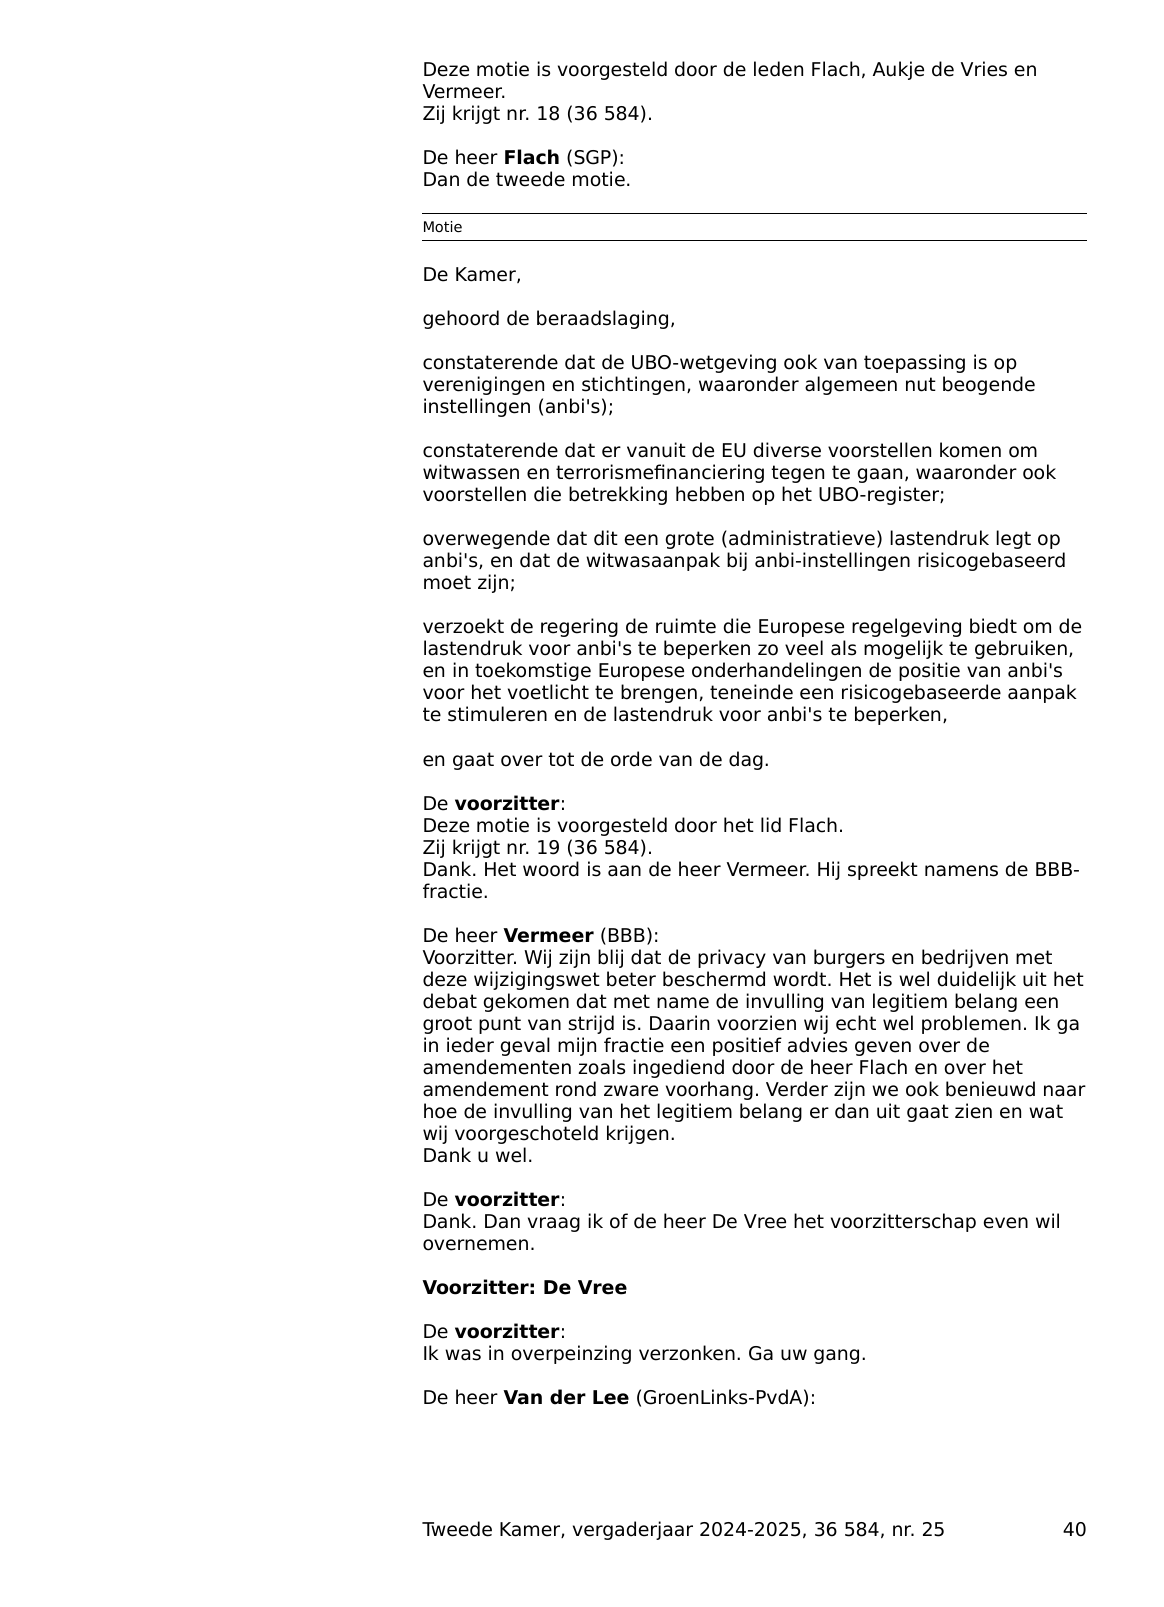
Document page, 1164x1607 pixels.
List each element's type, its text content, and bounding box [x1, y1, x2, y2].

text De voorzitter: [422, 1189, 1087, 1211]
text Dank u wel. [422, 1144, 1087, 1166]
subtitle Voorzitter: De Vree [422, 1277, 1087, 1299]
text Deze motie is voorgesteld door het lid Flach. [422, 814, 1087, 837]
text constaterende dat de UBO-wetgeving ook van toepassing is op verenigingen en stichtingen, waaronder algemeen nut beogende instellingen (anbi's); [422, 352, 1087, 418]
text Ik was in overpeinzing verzonken. Ga uw gang. [422, 1343, 1087, 1365]
text De voorzitter: [422, 793, 1087, 814]
table_header Motie [422, 214, 1087, 240]
text constaterende dat er vanuit de EU diverse voorstellen komen om witwassen en terrorismefinanciering tegen te gaan, waaronder ook voorstellen die betrekking hebben op het UBO-register; [422, 440, 1087, 506]
text Dank. Dan vraag ik of de heer De Vree het voorzitterschap even wil overnemen. [422, 1211, 1087, 1254]
text Voorzitter. Wij zijn blij dat de privacy van burgers en bedrijven met deze wijzigingswet beter beschermd wordt. Het is wel duidelijk uit het debat gekomen dat met name de invulling van legitiem belang een groot punt van strijd is. Daarin voorzien wij echt wel problemen. Ik ga in ieder geval mijn fractie een positief advies geven over de amendementen zoals ingediend door de heer Flach en over het amendement rond zware voorhang. Verder zijn we ook benieuwd naar hoe de invulling van het legitiem belang er dan uit gaat zien en wat wij voorgeschoteld krijgen. [422, 947, 1087, 1144]
text verzoekt de regering de ruimte die Europese regelgeving biedt om de lastendruk voor anbi's te beperken zo veel als mogelijk te gebruiken, en in toekomstige Europese onderhandelingen de positie van anbi's voor het voetlicht te brengen, teneinde een risicogebaseerde aanpak te stimuleren en de lastendruk voor anbi's te beperken, [422, 616, 1087, 726]
text De Kamer, [422, 264, 1087, 286]
text Dan de tweede motie. [422, 169, 1087, 191]
text De voorzitter: [422, 1321, 1087, 1343]
text en gaat over tot de orde van de dag. [422, 748, 1087, 770]
text overwegende dat dit een grote (administratieve) lastendruk legt op anbi's, en dat de witwasaanpak bij anbi-instellingen risicogebaseerd moet zijn; [422, 528, 1087, 594]
text De heer Flach (SGP): [422, 147, 1087, 169]
text De heer Van der Lee (GroenLinks-PvdA): [422, 1387, 1087, 1409]
text Zij krijgt nr. 19 (36 584). [422, 837, 1087, 858]
text Zij krijgt nr. 18 (36 584). [422, 103, 1087, 125]
text De heer Vermeer (BBB): [422, 925, 1087, 947]
text Deze motie is voorgesteld door de leden Flach, Aukje de Vries en Vermeer. [422, 59, 1087, 103]
text Dank. Het woord is aan de heer Vermeer. Hij spreekt namens de BBB-fractie. [422, 858, 1087, 902]
text gehoord de beraadslaging, [422, 308, 1087, 330]
